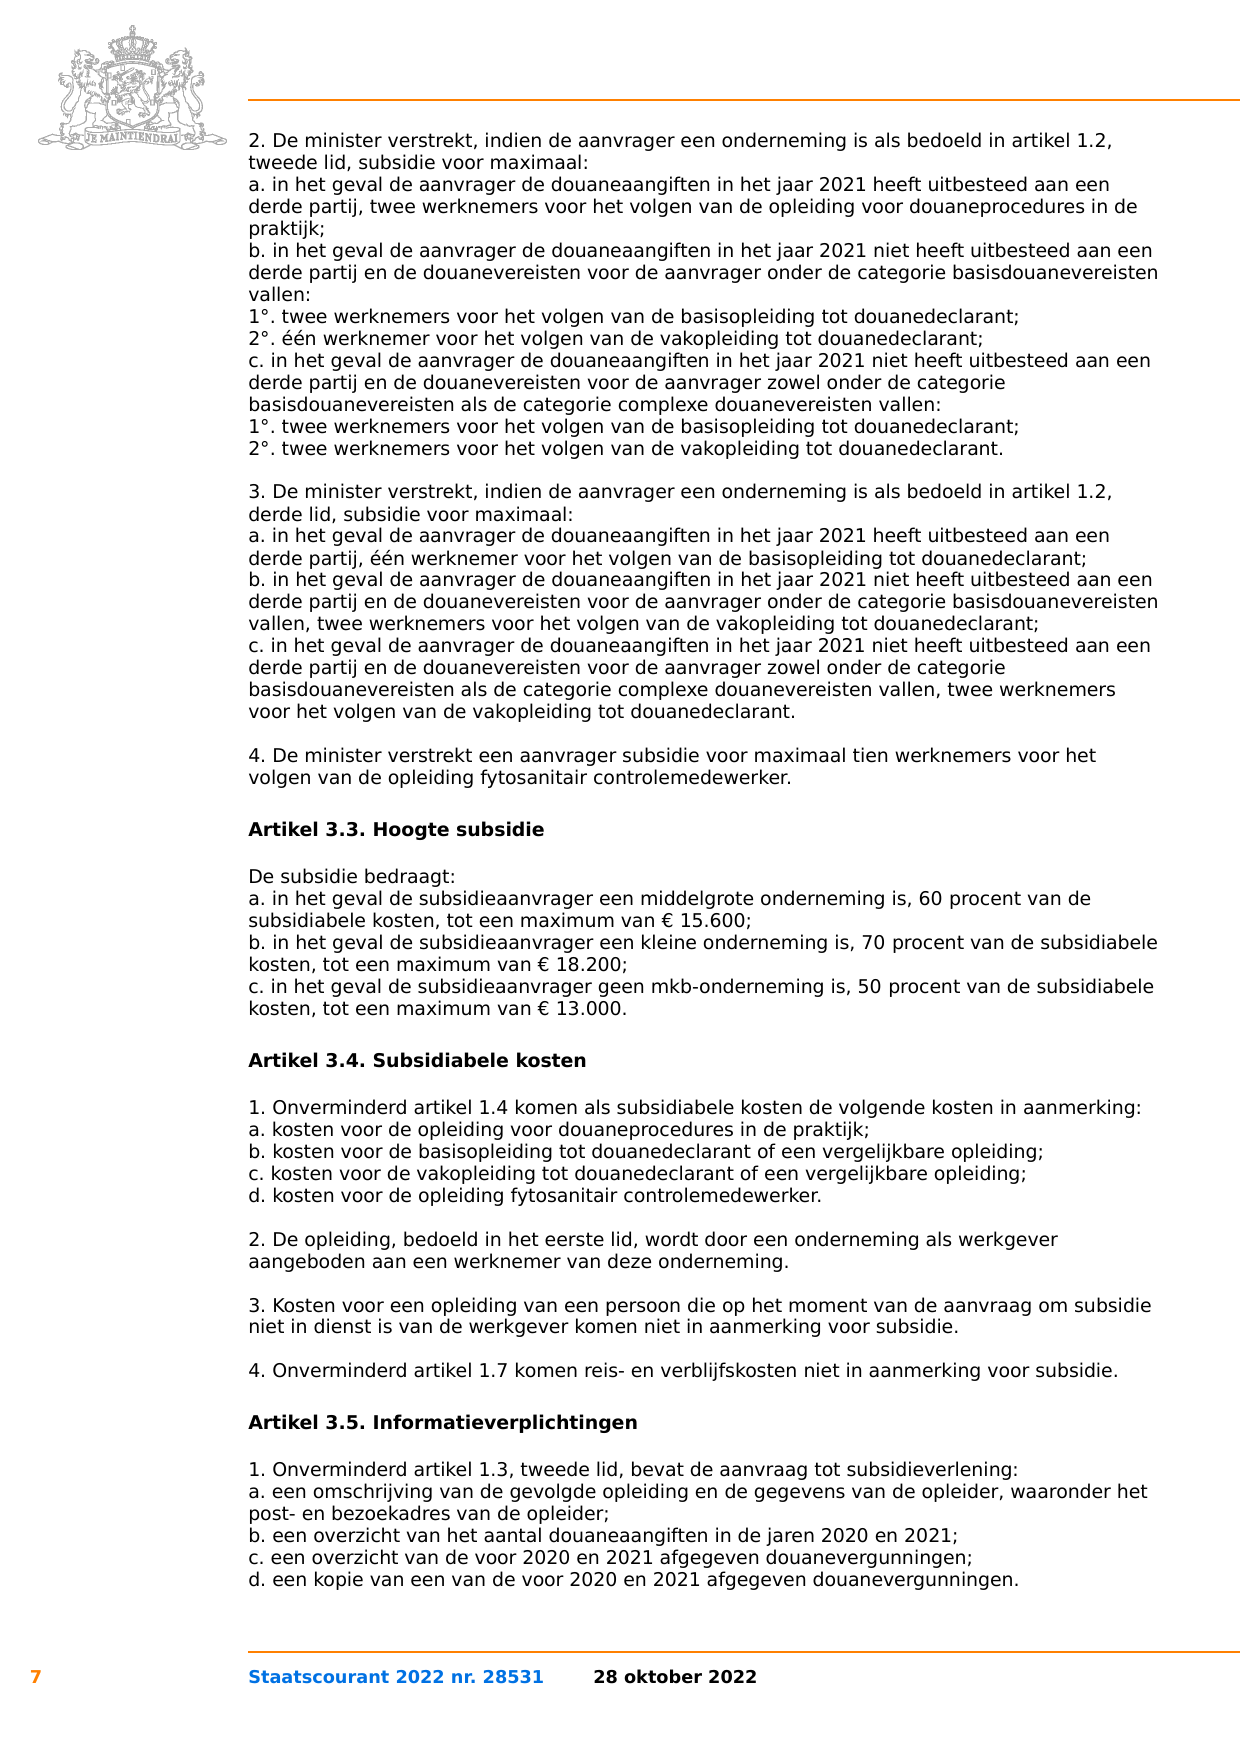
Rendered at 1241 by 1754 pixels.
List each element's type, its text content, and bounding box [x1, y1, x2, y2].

text c. in het geval de aanvrager de douaneaangiften in het jaar 2021 niet heeft uitbesteed aan een derde partij en de douanevereisten voor de aanvrager zowel onder de categorie basisdouanevereisten als de categorie complexe douanevereisten vallen, twee werknemers voor het volgen van de vakopleiding tot douanedeclarant. [248, 635, 1163, 723]
subtitle Artikel 3.5. Informatieverplichtingen [248, 1412, 1163, 1434]
text b. kosten voor de basisopleiding tot douanedeclarant of een vergelijkbare opleiding; [248, 1141, 1163, 1163]
text c. in het geval de subsidieaanvrager geen mkb-onderneming is, 50 procent van de subsidiabele kosten, tot een maximum van € 13.000. [248, 976, 1163, 1020]
text 4. De minister verstrekt een aanvrager subsidie voor maximaal tien werknemers voor het volgen van de opleiding fytosanitair controlemedewerker. [248, 745, 1163, 789]
subtitle Artikel 3.3. Hoogte subsidie [248, 819, 1163, 841]
text c. in het geval de aanvrager de douaneaangiften in het jaar 2021 niet heeft uitbesteed aan een derde partij en de douanevereisten voor de aanvrager zowel onder de categorie basisdouanevereisten als de categorie complexe douanevereisten vallen: [248, 350, 1163, 416]
text c. kosten voor de vakopleiding tot douanedeclarant of een vergelijkbare opleiding; [248, 1163, 1163, 1185]
text a. in het geval de subsidieaanvrager een middelgrote onderneming is, 60 procent van de subsidiabele kosten, tot een maximum van € 15.600; [248, 888, 1163, 932]
text 2. De opleiding, bedoeld in het eerste lid, wordt door een onderneming als werkgever aangeboden aan een werknemer van deze onderneming. [248, 1229, 1163, 1273]
text 2°. één werknemer voor het volgen van de vakopleiding tot douanedeclarant; [248, 328, 1163, 350]
picture [38, 25, 227, 150]
text 2°. twee werknemers voor het volgen van de vakopleiding tot douanedeclarant. [248, 438, 1163, 459]
text 1. Onverminderd artikel 1.4 komen als subsidiabele kosten de volgende kosten in aanmerking: [248, 1097, 1163, 1119]
text a. in het geval de aanvrager de douaneaangiften in het jaar 2021 heeft uitbesteed aan een derde partij, één werknemer voor het volgen van de basisopleiding tot douanedeclarant; [248, 525, 1163, 569]
text b. in het geval de aanvrager de douaneaangiften in het jaar 2021 niet heeft uitbesteed aan een derde partij en de douanevereisten voor de aanvrager onder de categorie basisdouanevereisten vallen, twee werknemers voor het volgen van de vakopleiding tot douanedeclarant; [248, 569, 1163, 635]
text b. in het geval de subsidieaanvrager een kleine onderneming is, 70 procent van de subsidiabele kosten, tot een maximum van € 18.200; [248, 932, 1163, 976]
text 3. Kosten voor een opleiding van een persoon die op het moment van de aanvraag om subsidie niet in dienst is van de werkgever komen niet in aanmerking voor subsidie. [248, 1294, 1163, 1338]
subtitle Artikel 3.4. Subsidiabele kosten [248, 1050, 1163, 1072]
text 3. De minister verstrekt, indien de aanvrager een onderneming is als bedoeld in artikel 1.2, derde lid, subsidie voor maximaal: [248, 481, 1163, 525]
text d. een kopie van een van de voor 2020 en 2021 afgegeven douanevergunningen. [248, 1569, 1163, 1591]
text a. kosten voor de opleiding voor douaneprocedures in de praktijk; [248, 1119, 1163, 1141]
text b. een overzicht van het aantal douaneaangiften in de jaren 2020 en 2021; [248, 1525, 1163, 1547]
text 4. Onverminderd artikel 1.7 komen reis- en verblijfskosten niet in aanmerking voor subsidie. [248, 1360, 1163, 1382]
text a. een omschrijving van de gevolgde opleiding en de gegevens van de opleider, waaronder het post- en bezoekadres van de opleider; [248, 1481, 1163, 1525]
text a. in het geval de aanvrager de douaneaangiften in het jaar 2021 heeft uitbesteed aan een derde partij, twee werknemers voor het volgen van de opleiding voor douaneprocedures in de praktijk; [248, 174, 1163, 240]
text 1°. twee werknemers voor het volgen van de basisopleiding tot douanedeclarant; [248, 306, 1163, 328]
text c. een overzicht van de voor 2020 en 2021 afgegeven douanevergunningen; [248, 1547, 1163, 1569]
text 2. De minister verstrekt, indien de aanvrager een onderneming is als bedoeld in artikel 1.2, tweede lid, subsidie voor maximaal: [248, 130, 1163, 174]
text b. in het geval de aanvrager de douaneaangiften in het jaar 2021 niet heeft uitbesteed aan een derde partij en de douanevereisten voor de aanvrager onder de categorie basisdouanevereisten vallen: [248, 240, 1163, 306]
text De subsidie bedraagt: [248, 866, 1163, 888]
text 1°. twee werknemers voor het volgen van de basisopleiding tot douanedeclarant; [248, 416, 1163, 438]
text 1. Onverminderd artikel 1.3, tweede lid, bevat de aanvraag tot subsidieverlening: [248, 1459, 1163, 1481]
text d. kosten voor de opleiding fytosanitair controlemedewerker. [248, 1185, 1163, 1207]
